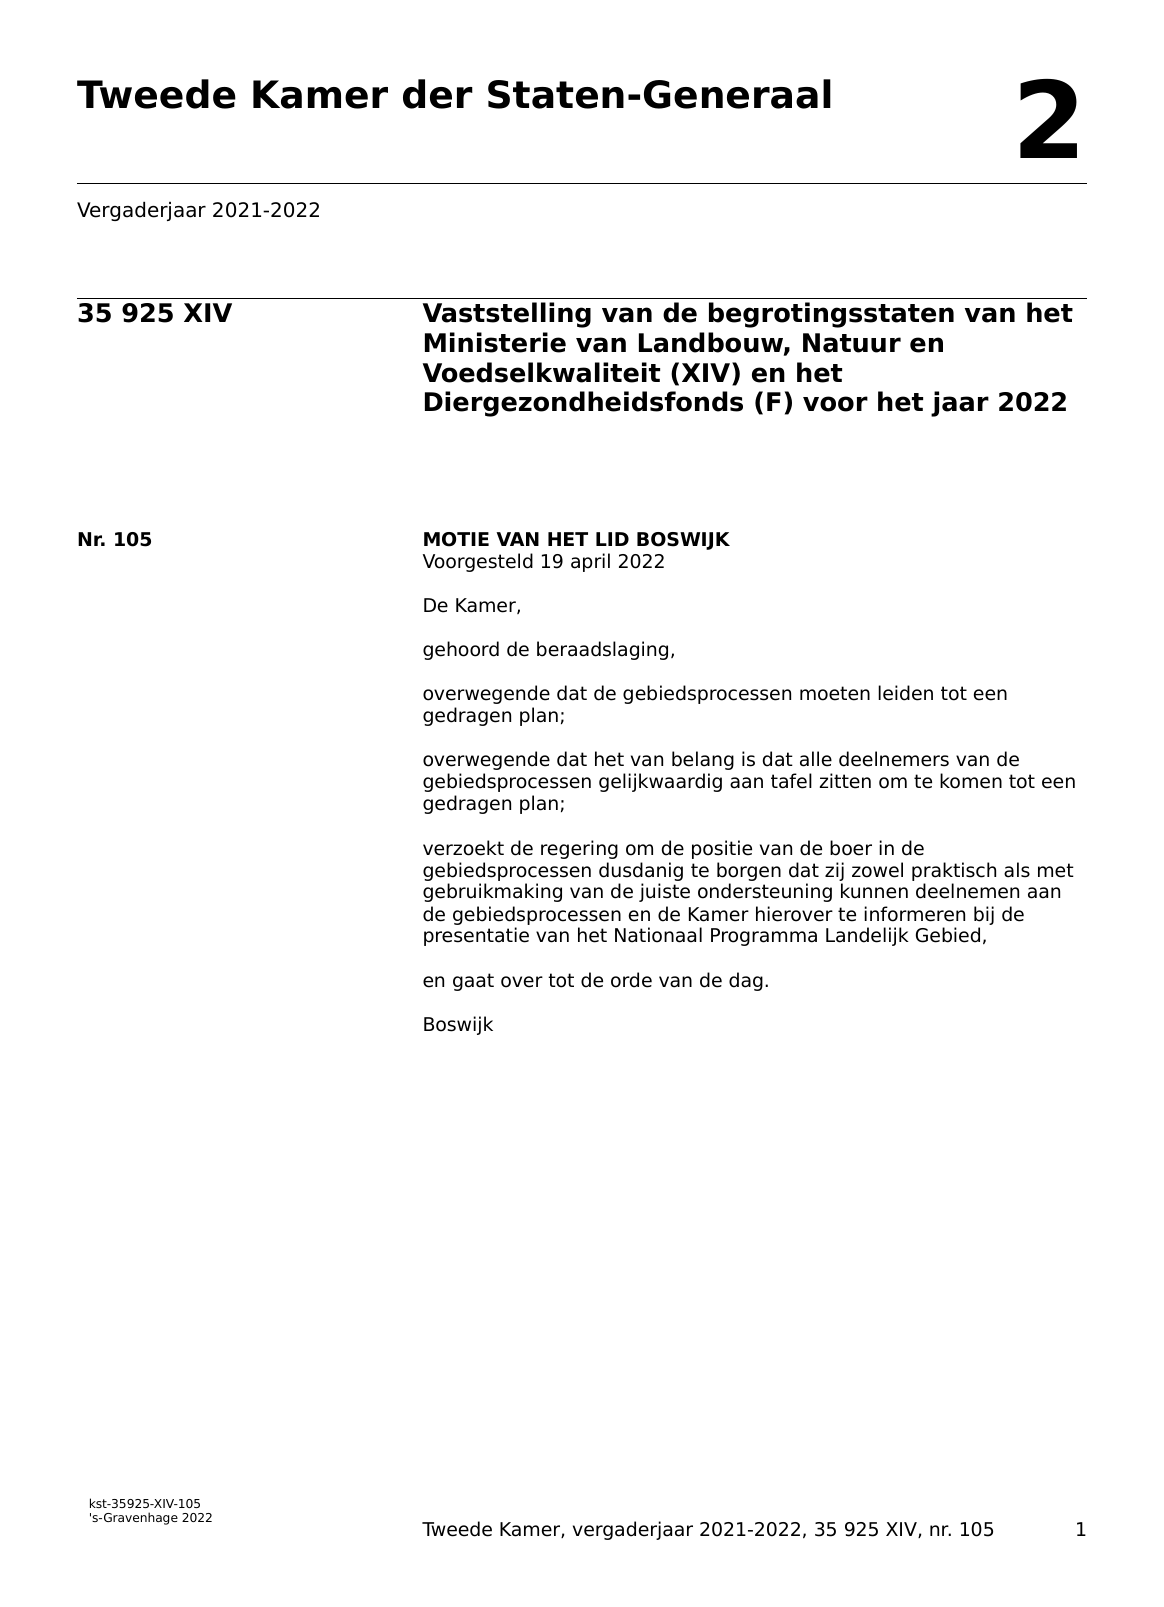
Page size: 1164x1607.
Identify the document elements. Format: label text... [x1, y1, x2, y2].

text en gaat over tot de orde van de dag. [422, 969, 1087, 992]
text overwegende dat de gebiedsprocessen moeten leiden tot een gedragen plan; [422, 683, 1087, 727]
table_cell Vergaderjaar 2021-2022 [77, 184, 1087, 298]
text kst-35925-XIV-105 [88, 1497, 323, 1511]
text overwegende dat het van belang is dat alle deelnemers van de gebiedsprocessen gelijkwaardig aan tafel zitten om te komen tot een gedragen plan; [422, 749, 1087, 815]
subtitle Nr. 105 MOTIE VAN HET LID BOSWIJK [77, 529, 1087, 551]
text Voorgesteld 19 april 2022 [422, 551, 1087, 573]
text De Kamer, [422, 595, 1087, 617]
text Boswijk [422, 1014, 1087, 1036]
table_header Tweede Kamer der Staten-Generaal [77, 59, 886, 183]
text 's-Gravenhage 2022 [88, 1511, 323, 1525]
text gehoord de beraadslaging, [422, 639, 1087, 661]
table_header 2 [886, 59, 1087, 183]
text verzoekt de regering om de positie van de boer in de gebiedsprocessen dusdanig te borgen dat zij zowel praktisch als met gebruikmaking van de juiste ondersteuning kunnen deelnemen aan de gebiedsprocessen en de Kamer hierover te informeren bij de presentatie van het Nationaal Programma Landelijk Gebied, [422, 837, 1087, 947]
subtitle 35 925 XIV Vaststelling van de begrotingsstaten van het Ministerie van Landbouw, Natuur en Voedselkwaliteit (XIV) en het Diergezondheidsfonds (F) voor het jaar 2022 [77, 299, 1087, 418]
